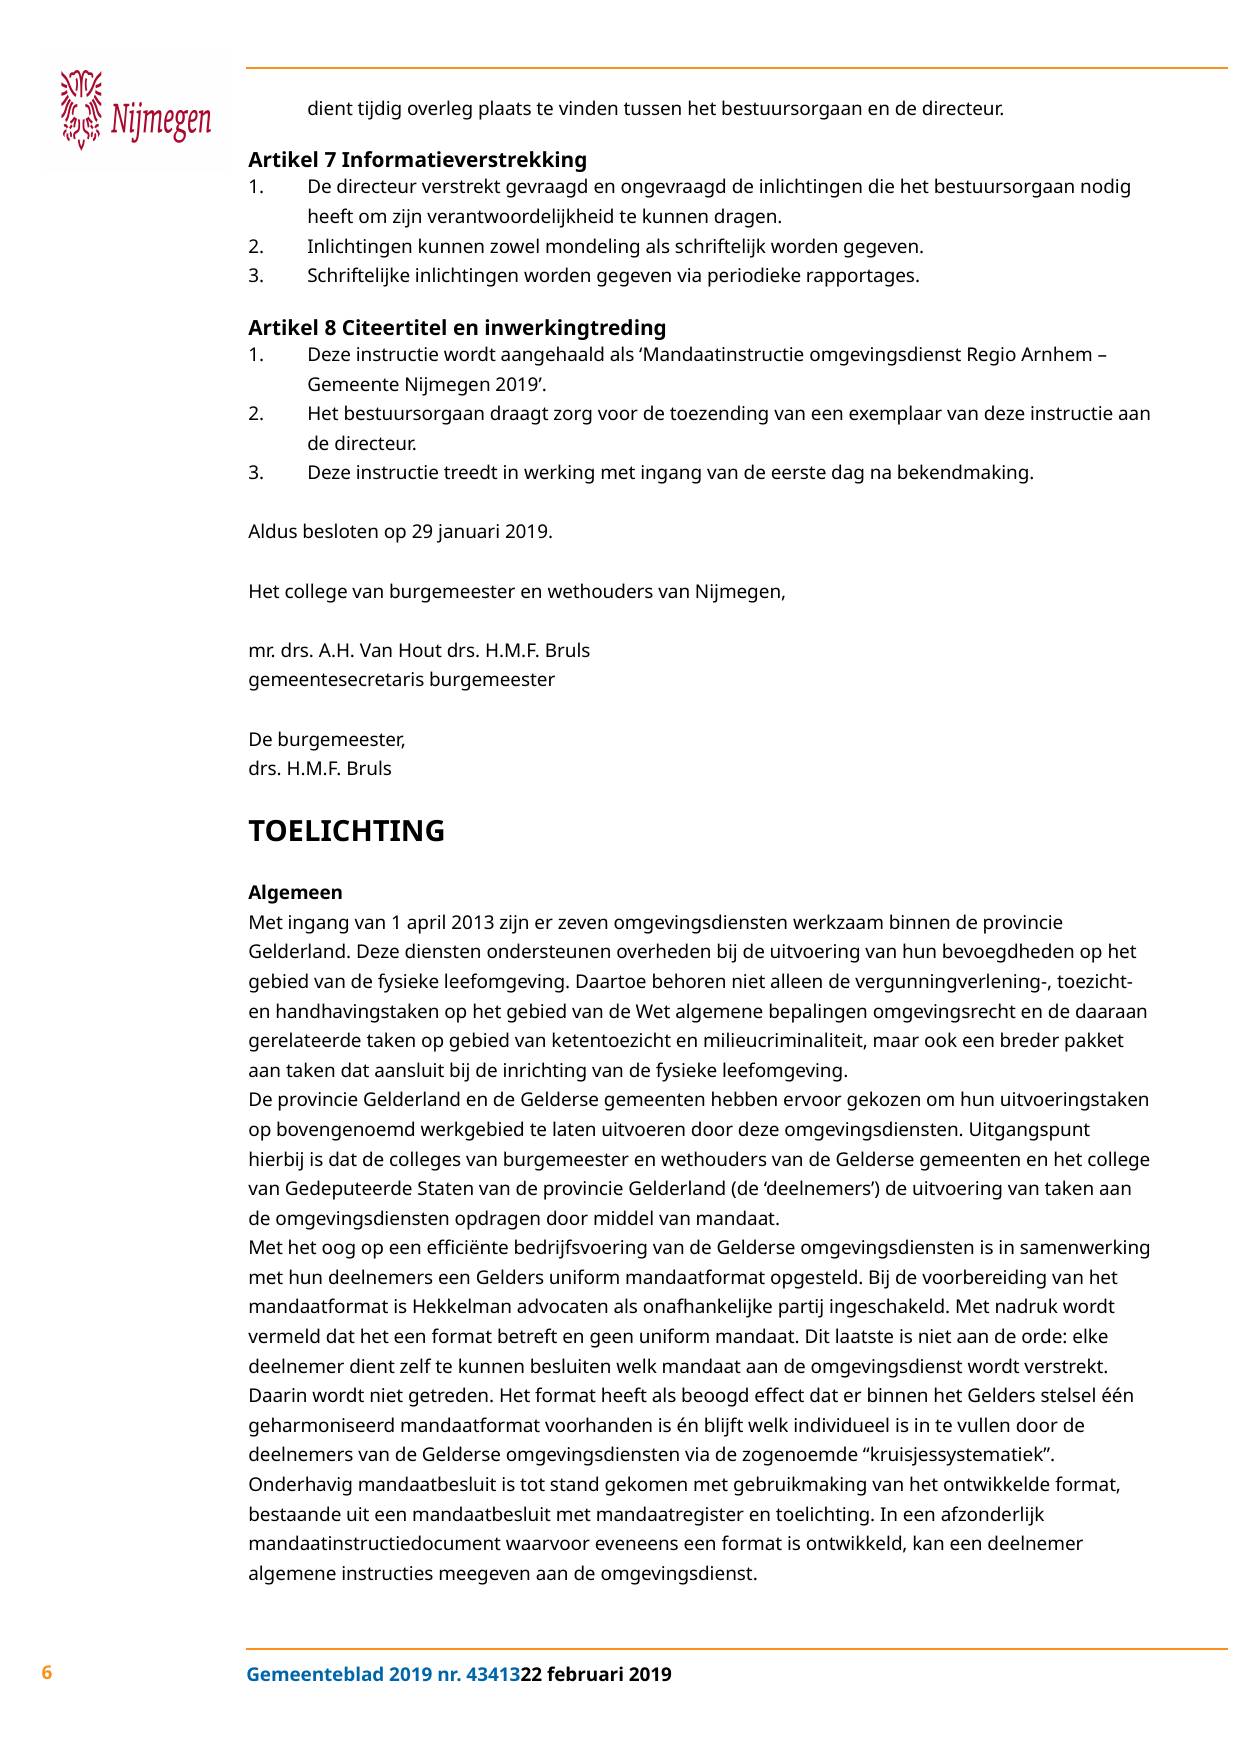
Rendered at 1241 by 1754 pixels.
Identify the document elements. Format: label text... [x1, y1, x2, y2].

text Onderhavig mandaatbesluit is tot stand gekomen met gebruikmaking van het ontwikkelde format, bestaande uit een mandaatbesluit met mandaatregister en toelichting. In een afzonderlijk mandaatinstructiedocument waarvoor eveneens een format is ontwikkeld, kan een deelnemer algemene instructies meegeven aan de omgevingsdienst. [248, 1471, 1152, 1586]
text Aldus besloten op 29 januari 2019. [248, 519, 1152, 544]
text De provincie Gelderland en de Gelderse gemeenten hebben ervoor gekozen om hun uitvoeringstaken op bovengenoemd werkgebied te laten uitvoeren door deze omgevingsdiensten. Uitgangspunt hierbij is dat de colleges van burgemeester en wethouders van de Gelderse gemeenten en het college van Gedeputeerde Staten van de provincie Gelderland (de ‘deelnemers’) de uitvoering van taken aan de omgevingsdiensten opdragen door middel van mandaat. [248, 1087, 1152, 1231]
list Het bestuursorgaan draagt zorg voor de toezending van een exemplaar van deze instructie aan de directeur. [248, 400, 1152, 456]
text Met het oog op een efficiënte bedrijfsvoering van de Gelderse omgevingsdiensten is in samenwerking met hun deelnemers een Gelders uniform mandaatformat opgesteld. Bij de voorbereiding van het mandaatformat is Hekkelman advocaten als onafhankelijke partij ingeschakeld. Met nadruk wordt vermeld dat het een format betreft en geen uniform mandaat. Dit laatste is niet aan de orde: elke deelnemer dient zelf te kunnen besluiten welk mandaat aan de omgevingsdienst wordt verstrekt. Daarin wordt niet getreden. Het format heeft als beoogd effect dat er binnen het Gelders stelsel één geharmoniseerd mandaatformat voorhanden is én blijft welk individueel is in te vullen door de deelnemers van de Gelderse omgevingsdiensten via de zogenoemde “kruisjessystematiek”. [248, 1234, 1152, 1467]
text drs. H.M.F. Bruls [248, 755, 1152, 781]
text Het college van burgemeester en wethouders van Nijmegen, [248, 578, 1152, 604]
text Artikel 8 Citeertitel en inwerkingtreding [248, 313, 1152, 341]
list Inlichtingen kunnen zowel mondeling als schriftelijk worden gegeven. [248, 233, 1152, 258]
text mr. drs. A.H. Van Hout drs. H.M.F. Bruls [248, 637, 1152, 663]
list Schriftelijke inlichtingen worden gegeven via periodieke rapportages. [248, 262, 1152, 288]
text Algemeen [248, 879, 1152, 905]
list Deze instructie wordt aangehaald als ‘Mandaatinstructie omgevingsdienst Regio Arnhem – Gemeente Nijmegen 2019’. [248, 341, 1152, 397]
list Deze instructie treedt in werking met ingang van de eerste dag na bekendmaking. [248, 459, 1152, 485]
text Artikel 7 Informatieverstrekking [248, 145, 1152, 174]
picture [41, 47, 231, 172]
list De directeur verstrekt gevraagd en ongevraagd de inlichtingen die het bestuursorgaan nodig heeft om zijn verantwoordelijkheid te kunnen dragen. [248, 174, 1152, 229]
text gemeentesecretaris burgemeester [248, 667, 1152, 692]
list dient tijdig overleg plaats te vinden tussen het bestuursorgaan en de directeur. [248, 95, 1152, 121]
text Met ingang van 1 april 2013 zijn er zeven omgevingsdiensten werkzaam binnen de provincie Gelderland. Deze diensten ondersteunen overheden bij de uitvoering van hun bevoegdheden op het gebied van de fysieke leefomgeving. Daartoe behoren niet alleen de vergunningverlening-, toezicht- en handhavingstaken op het gebied van de Wet algemene bepalingen omgevingsrecht en de daaraan gerelateerde taken op gebied van ketentoezicht en milieucriminaliteit, maar ook een breder pakket aan taken dat aansluit bij de inrichting van de fysieke leefomgeving. [248, 909, 1152, 1083]
text De burgemeester, [248, 726, 1152, 752]
text TOELICHTING [248, 811, 1152, 850]
